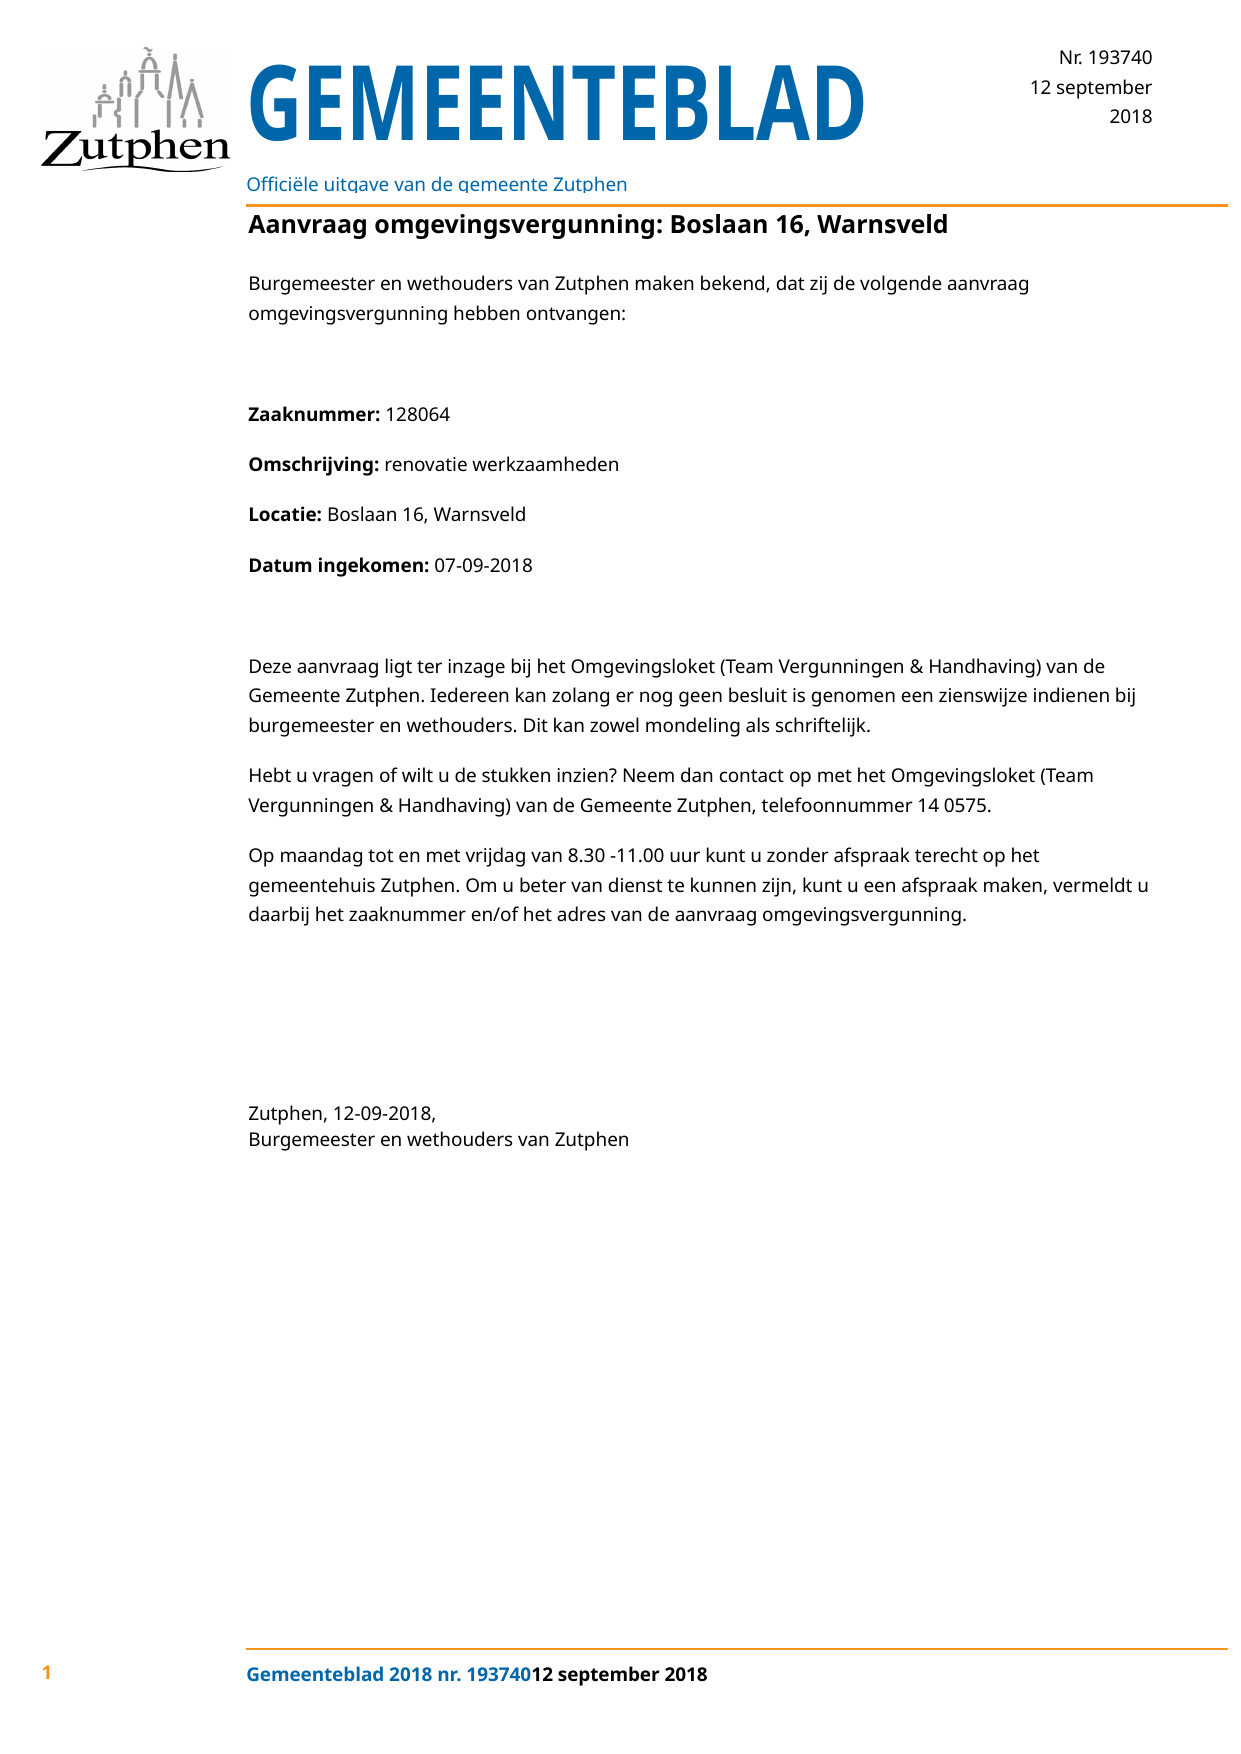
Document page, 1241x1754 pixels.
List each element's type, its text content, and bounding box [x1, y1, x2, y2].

text Hebt u vragen of wilt u de stukken inzien? Neem dan contact op met het Omgevingsloket (Team Vergunningen & Handhaving) van de Gemeente Zutphen, telefoonnummer 14 0575. [248, 762, 1152, 818]
text Burgemeester en wethouders van Zutphen [248, 1126, 1152, 1152]
text Omschrijving: renovatie werkzaamheden [248, 451, 1152, 477]
text Zutphen, 12-09-2018, [248, 1101, 1152, 1126]
text Locatie: Boslaan 16, Warnsveld [248, 502, 1152, 527]
text Burgemeester en wethouders van Zutphen maken bekend, dat zij de volgende aanvraag omgevingsvergunning hebben ontvangen: [248, 270, 1152, 326]
picture [41, 47, 231, 172]
text Aanvraag omgevingsvergunning: Boslaan 16, Warnsveld [248, 207, 1152, 241]
text Deze aanvraag ligt ter inzage bij het Omgevingsloket (Team Vergunningen & Handhaving) van de Gemeente Zutphen. Iedereen kan zolang er nog geen besluit is genomen een zienswijze indienen bij burgemeester en wethouders. Dit kan zowel mondeling als schriftelijk. [248, 653, 1152, 738]
text Zaaknummer: 128064 [248, 401, 1152, 426]
text Datum ingekomen: 07-09-2018 [248, 552, 1152, 578]
text Op maandag tot en met vrijdag van 8.30 -11.00 uur kunt u zonder afspraak terecht op het gemeentehuis Zutphen. Om u beter van dienst te kunnen zijn, kunt u een afspraak maken, vermeldt u daarbij het zaaknummer en/of het adres van de aanvraag omgevingsvergunning. [248, 842, 1152, 927]
